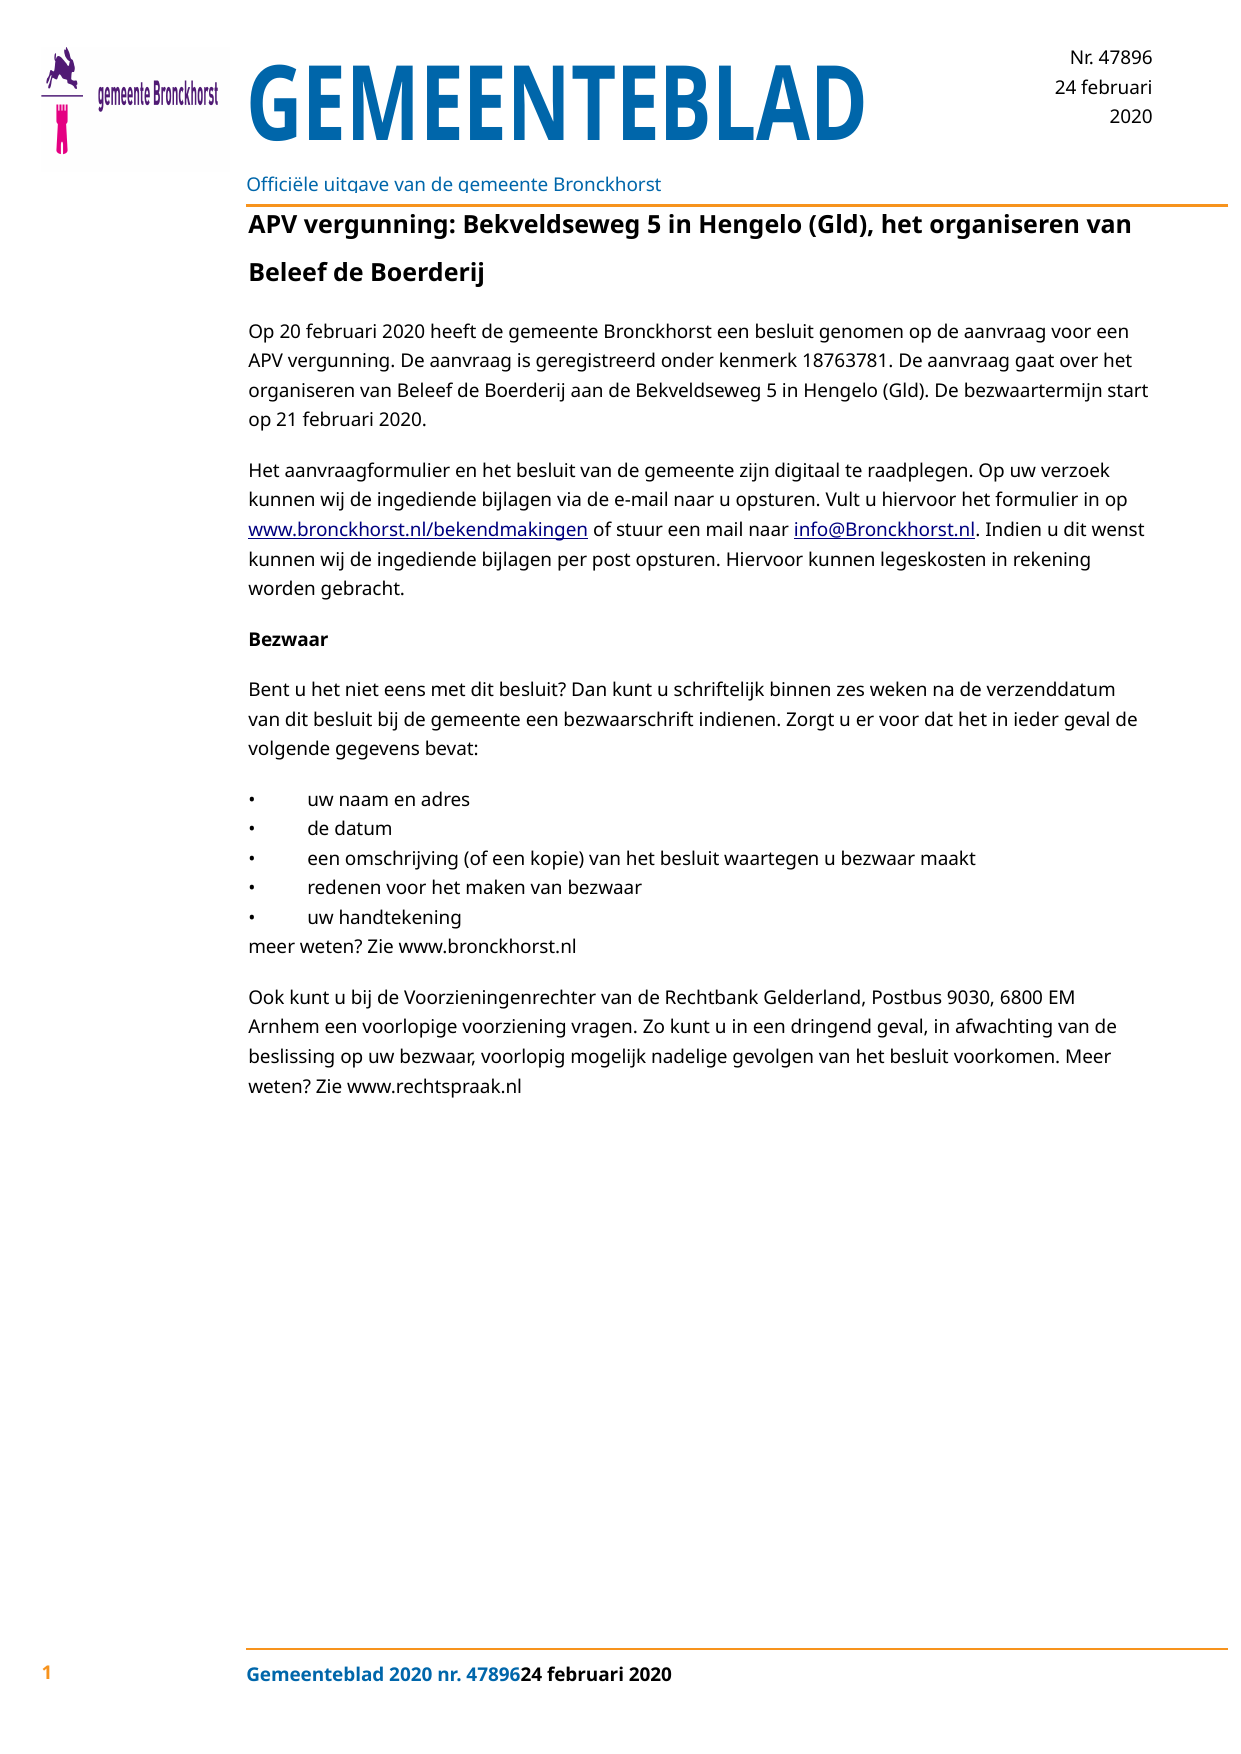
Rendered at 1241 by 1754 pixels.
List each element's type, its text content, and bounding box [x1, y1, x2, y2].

text Het aanvraagformulier en het besluit van de gemeente zijn digitaal te raadplegen. Op uw verzoek kunnen wij de ingediende bijlagen via de e-mail naar u opsturen. Vult u hiervoor het formulier in op www.bronckhorst.nl/bekendmakingen of stuur een mail naar info@Bronckhorst.nl. Indien u dit wenst kunnen wij de ingediende bijlagen per post opsturen. Hiervoor kunnen legeskosten in rekening worden gebracht. [248, 457, 1152, 601]
list uw handtekening [248, 904, 1152, 930]
list de datum [248, 815, 1152, 841]
list uw naam en adres [248, 786, 1152, 812]
picture [41, 47, 231, 172]
text APV vergunning: Bekveldseweg 5 in Hengelo (Gld), het organiseren van Beleef de Boerderij [248, 207, 1152, 288]
text Ook kunt u bij de Voorzieningenrechter van de Rechtbank Gelderland, Postbus 9030, 6800 EM Arnhem een voorlopige voorziening vragen. Zo kunt u in een dringend geval, in afwachting van de beslissing op uw bezwaar, voorlopig mogelijk nadelige gevolgen van het besluit voorkomen. Meer weten? Zie www.rechtspraak.nl [248, 984, 1152, 1099]
list redenen voor het maken van bezwaar [248, 874, 1152, 900]
text Op 20 februari 2020 heeft de gemeente Bronckhorst een besluit genomen op de aanvraag voor een APV vergunning. De aanvraag is geregistreerd onder kenmerk 18763781. De aanvraag gaat over het organiseren van Beleef de Boerderij aan de Bekveldseweg 5 in Hengelo (Gld). De bezwaartermijn start op 21 februari 2020. [248, 318, 1152, 432]
list een omschrijving (of een kopie) van het besluit waartegen u bezwaar maakt [248, 845, 1152, 871]
text meer weten? Zie www.bronckhorst.nl [248, 934, 1152, 959]
text Bezwaar [248, 626, 1152, 652]
text Bent u het niet eens met dit besluit? Dan kunt u schriftelijk binnen zes weken na de verzenddatum van dit besluit bij de gemeente een bezwaarschrift indienen. Zorgt u er voor dat het in ieder geval de volgende gegevens bevat: [248, 676, 1152, 761]
